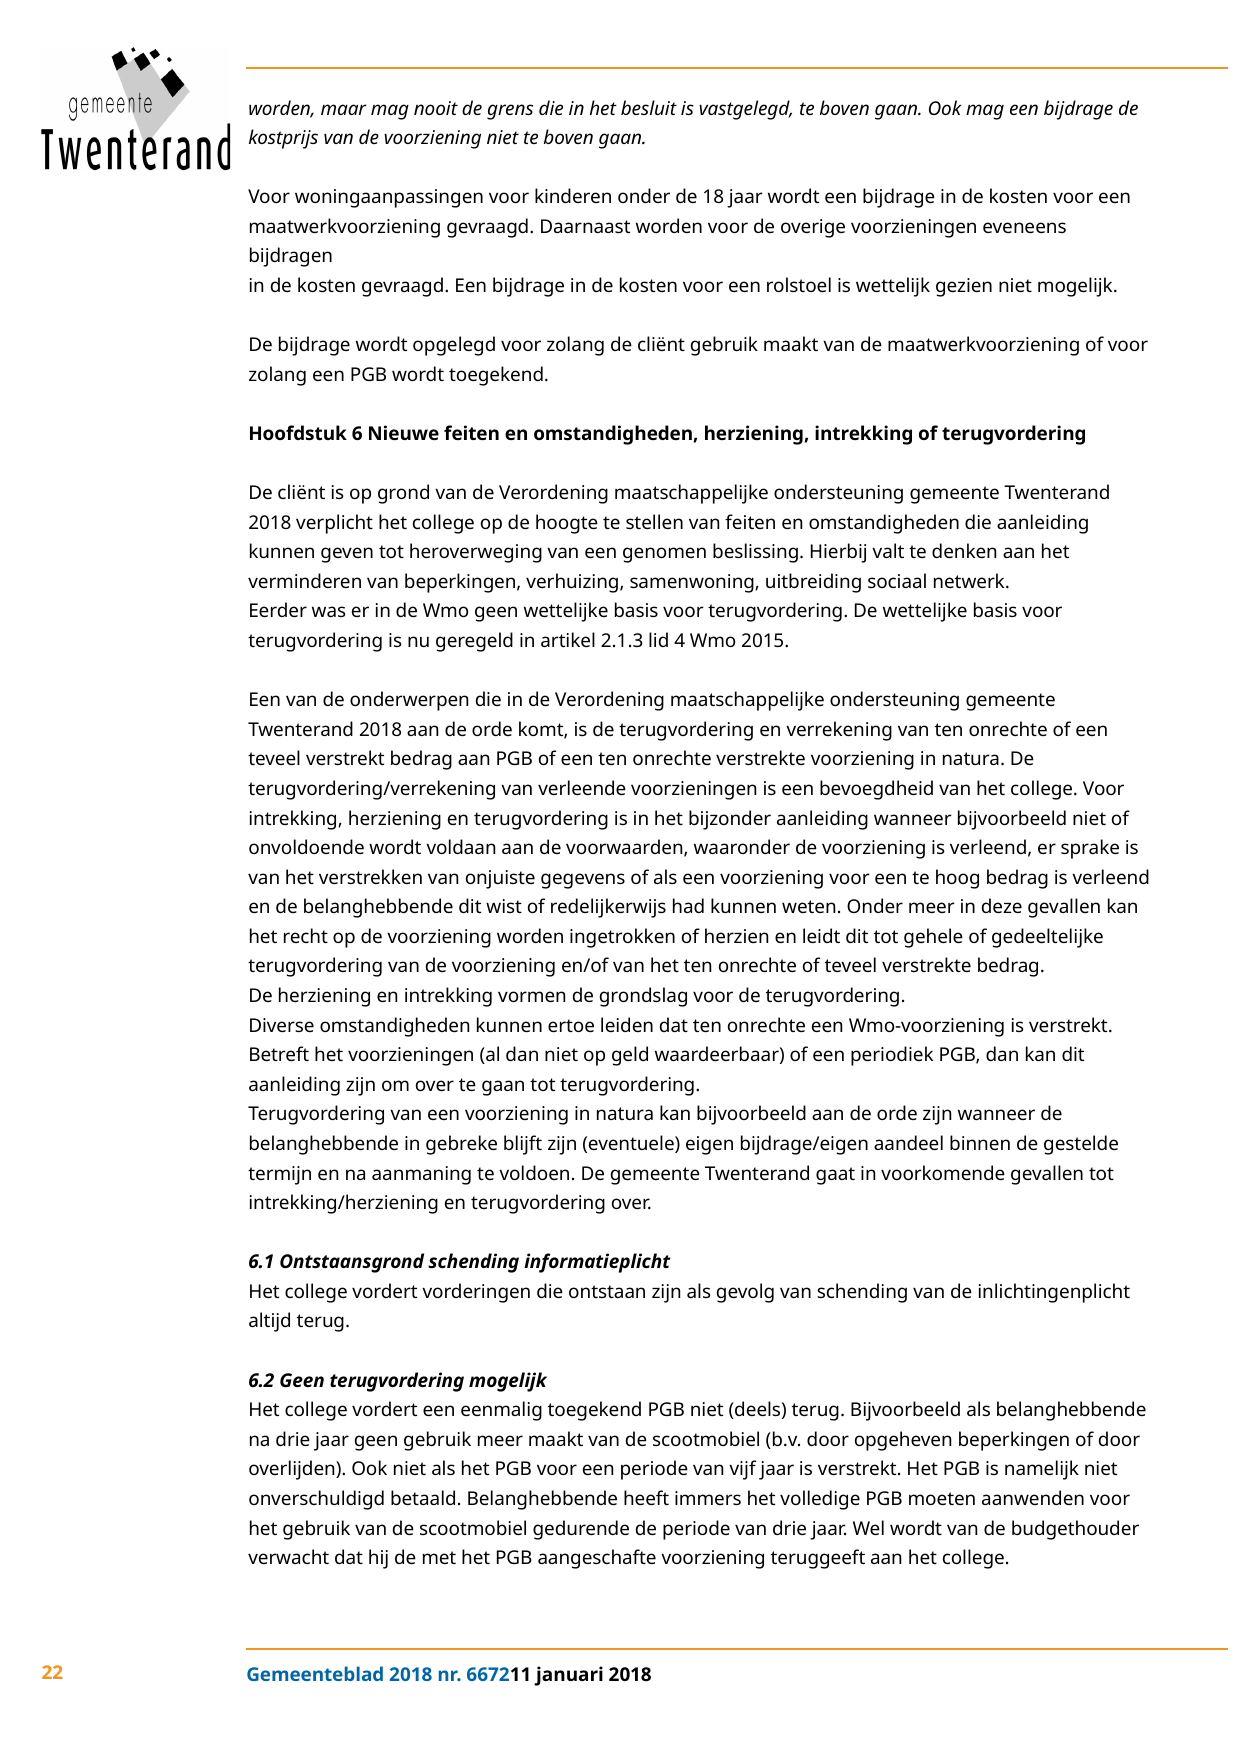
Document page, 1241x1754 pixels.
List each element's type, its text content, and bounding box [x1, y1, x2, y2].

text Voor woningaanpassingen voor kinderen onder de 18 jaar wordt een bijdrage in de kosten voor een [248, 183, 1152, 209]
text Het college vordert vorderingen die ontstaan zijn als gevolg van schending van de inlichtingenplicht altijd terug. [248, 1278, 1152, 1333]
text Eerder was er in de Wmo geen wettelijke basis voor terugvordering. De wettelijke basis voor terugvordering is nu geregeld in artikel 2.1.3 lid 4 Wmo 2015. [248, 598, 1152, 653]
picture [41, 47, 231, 172]
text 6.1 Ontstaansgrond schending informatieplicht [248, 1248, 1152, 1274]
text De herziening en intrekking vormen de grondslag voor de terugvordering. [248, 982, 1152, 1008]
text worden, maar mag nooit de grens die in het besluit is vastgelegd, te boven gaan. Ook mag een bijdrage de kostprijs van de voorziening niet te boven gaan. [248, 95, 1152, 150]
text Het college vordert een eenmalig toegekend PGB niet (deels) terug. Bijvoorbeeld als belanghebbende na drie jaar geen gebruik meer maakt van de scootmobiel (b.v. door opgeheven beperkingen of door overlijden). Ook niet als het PGB voor een periode van vijf jaar is verstrekt. Het PGB is namelijk niet onverschuldigd betaald. Belanghebbende heeft immers het volledige PGB moeten aanwenden voor het gebruik van de scootmobiel gedurende de periode van drie jaar. Wel wordt van de budgethouder verwacht dat hij de met het PGB aangeschafte voorziening teruggeeft aan het college. [248, 1396, 1152, 1570]
text Diverse omstandigheden kunnen ertoe leiden dat ten onrechte een Wmo-voorziening is verstrekt. Betreft het voorzieningen (al dan niet op geld waardeerbaar) of een periodiek PGB, dan kan dit aanleiding zijn om over te gaan tot terugvordering. [248, 1012, 1152, 1097]
text maatwerkvoorziening gevraagd. Daarnaast worden voor de overige voorzieningen eveneens bijdragen [248, 213, 1152, 268]
text in de kosten gevraagd. Een bijdrage in de kosten voor een rolstoel is wettelijk gezien niet mogelijk. [248, 272, 1152, 298]
text Terugvordering van een voorziening in natura kan bijvoorbeeld aan de orde zijn wanneer de belanghebbende in gebreke blijft zijn (eventuele) eigen bijdrage/eigen aandeel binnen de gestelde termijn en na aanmaning te voldoen. De gemeente Twenterand gaat in voorkomende gevallen tot intrekking/herziening en terugvordering over. [248, 1101, 1152, 1215]
text Een van de onderwerpen die in de Verordening maatschappelijke ondersteuning gemeente Twenterand 2018 aan de orde komt, is de terugvordering en verrekening van ten onrechte of een teveel verstrekt bedrag aan PGB of een ten onrechte verstrekte voorziening in natura. De terugvordering/verrekening van verleende voorzieningen is een bevoegdheid van het college. Voor intrekking, herziening en terugvordering is in het bijzonder aanleiding wanneer bijvoorbeeld niet of onvoldoende wordt voldaan aan de voorwaarden, waaronder de voorziening is verleend, er sprake is van het verstrekken van onjuiste gegevens of als een voorziening voor een te hoog bedrag is verleend en de belanghebbende dit wist of redelijkerwijs had kunnen weten. Onder meer in deze gevallen kan het recht op de voorziening worden ingetrokken of herzien en leidt dit tot gehele of gedeeltelijke terugvordering van de voorziening en/of van het ten onrechte of teveel verstrekte bedrag. [248, 686, 1152, 978]
text De cliënt is op grond van de Verordening maatschappelijke ondersteuning gemeente Twenterand 2018 verplicht het college op de hoogte te stellen van feiten en omstandigheden die aanleiding kunnen geven tot heroverweging van een genomen beslissing. Hierbij valt te denken aan het verminderen van beperkingen, verhuizing, samenwoning, uitbreiding sociaal netwerk. [248, 479, 1152, 594]
text Hoofdstuk 6 Nieuwe feiten en omstandigheden, herziening, intrekking of terugvordering [248, 420, 1152, 446]
text 6.2 Geen terugvordering mogelijk [248, 1367, 1152, 1393]
text De bijdrage wordt opgelegd voor zolang de cliënt gebruik maakt van de maatwerkvoorziening of voor [248, 331, 1152, 357]
text zolang een PGB wordt toegekend. [248, 361, 1152, 387]
